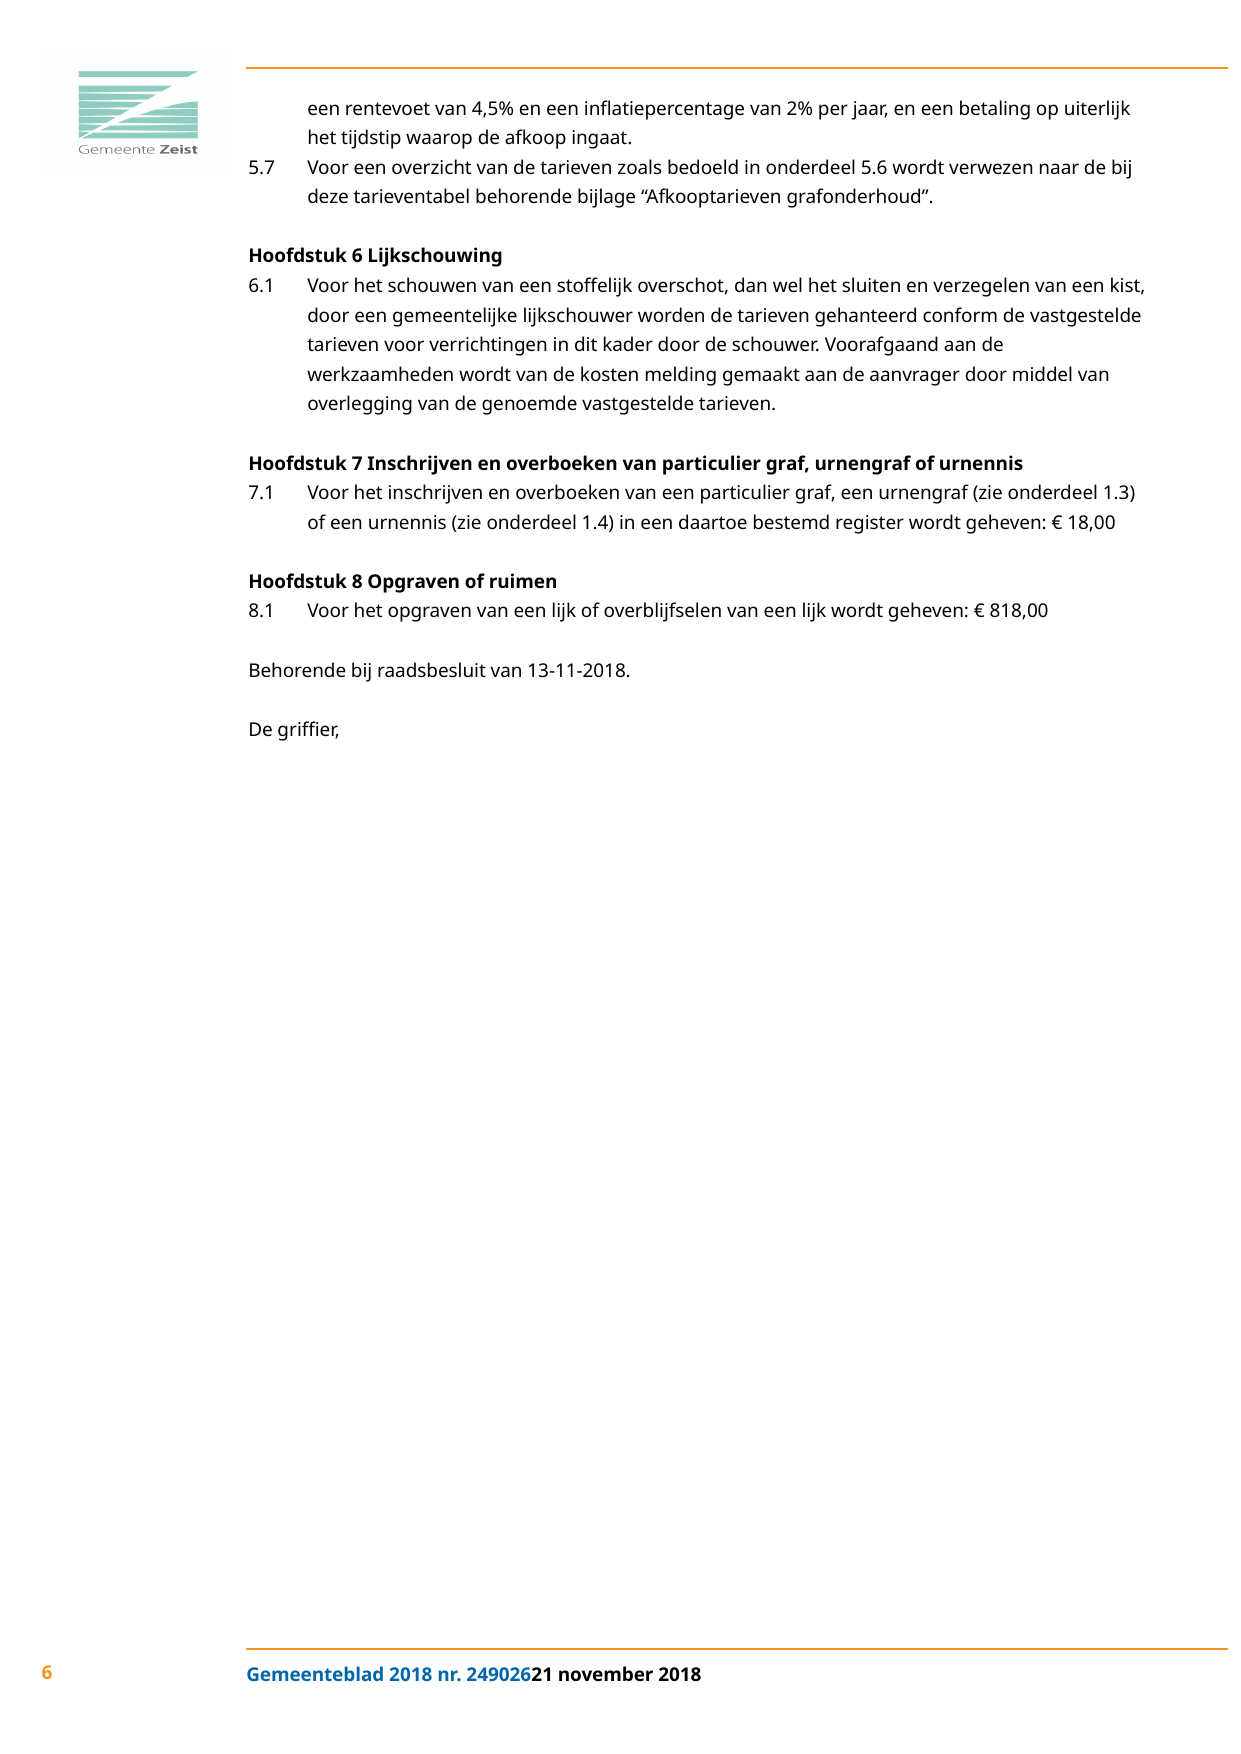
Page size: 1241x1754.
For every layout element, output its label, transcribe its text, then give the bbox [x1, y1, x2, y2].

picture [41, 47, 231, 172]
text Hoofdstuk 8 Opgraven of ruimen [248, 568, 1152, 594]
text Behorende bij raadsbesluit van 13-11-2018. [248, 657, 1152, 683]
list Voor het opgraven van een lijk of overblijfselen van een lijk wordt geheven: € 818,00 [248, 598, 1152, 623]
list een rentevoet van 4,5% en een inflatiepercentage van 2% per jaar, en een betaling op uiterlijk het tijdstip waarop de afkoop ingaat. [248, 95, 1152, 150]
text Hoofdstuk 7 Inschrijven en overboeken van particulier graf, urnengraf of urnennis [248, 450, 1152, 476]
list Voor het inschrijven en overboeken van een particulier graf, een urnengraf (zie onderdeel 1.3) of een urnennis (zie onderdeel 1.4) in een daartoe bestemd register wordt geheven: € 18,00 [248, 479, 1152, 535]
text De griffier, [248, 716, 1152, 742]
text Hoofdstuk 6 Lijkschouwing [248, 243, 1152, 268]
list Voor het schouwen van een stoffelijk overschot, dan wel het sluiten en verzegelen van een kist, door een gemeentelijke lijkschouwer worden de tarieven gehanteerd conform de vastgestelde tarieven voor verrichtingen in dit kader door de schouwer. Voorafgaand aan de werkzaamheden wordt van de kosten melding gemaakt aan de aanvrager door middel van overlegging van de genoemde vastgestelde tarieven. [248, 272, 1152, 416]
list Voor een overzicht van de tarieven zoals bedoeld in onderdeel 5.6 wordt verwezen naar de bij deze tarieventabel behorende bijlage “Afkooptarieven grafonderhoud”. [248, 154, 1152, 209]
